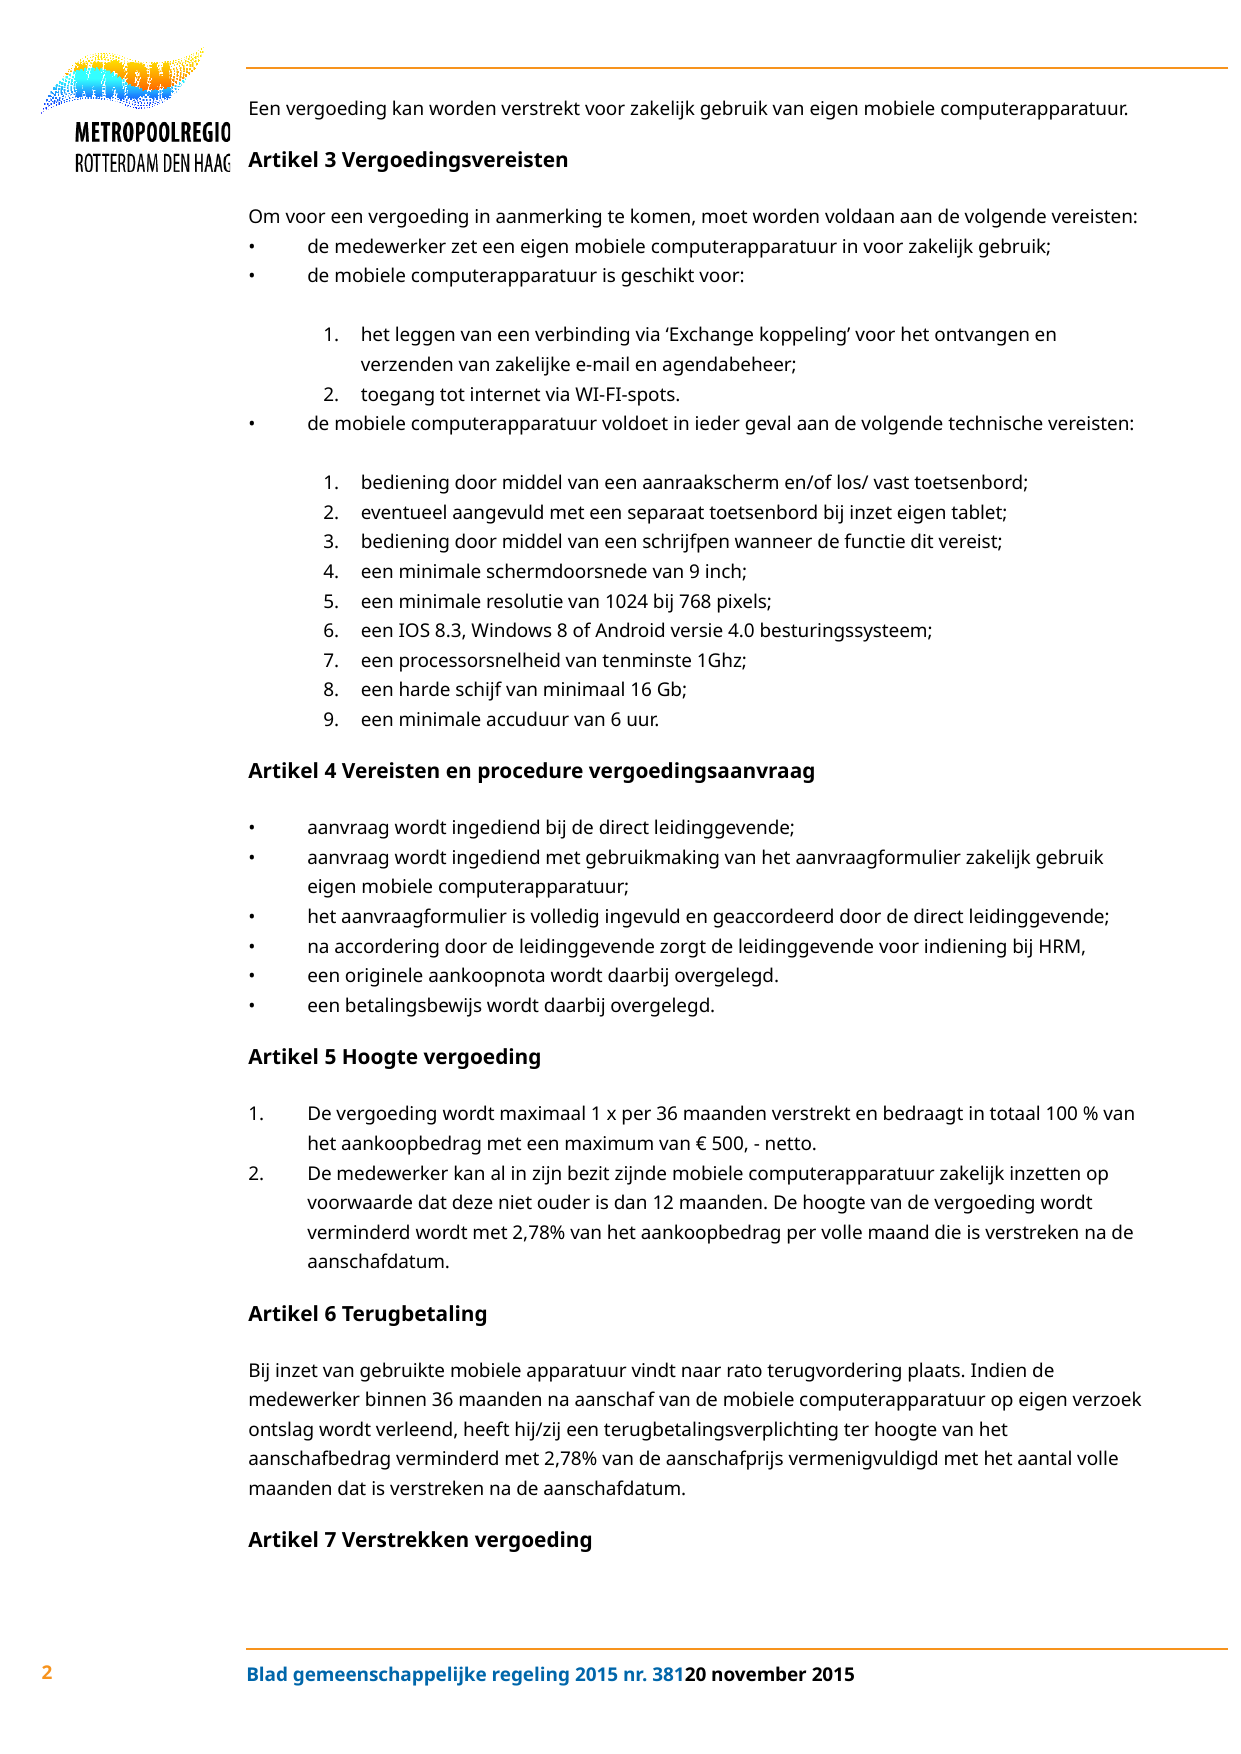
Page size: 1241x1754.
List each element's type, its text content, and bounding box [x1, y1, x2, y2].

text Artikel 7 Verstrekken vergoeding [248, 1526, 1152, 1554]
list de mobiele computerapparatuur voldoet in ieder geval aan de volgende technische vereisten: [248, 410, 1152, 436]
list een minimale resolutie van 1024 bij 768 pixels; [323, 588, 1152, 613]
text Bij inzet van gebruikte mobiele apparatuur vindt naar rato terugvordering plaats. Indien de medewerker binnen 36 maanden na aanschaf van de mobiele computerapparatuur op eigen verzoek ontslag wordt verleend, heeft hij/zij een terugbetalingsverplichting ter hoogte van het aanschafbedrag verminderd met 2,78% van de aanschafprijs vermenigvuldigd met het aantal volle maanden dat is verstreken na de aanschafdatum. [248, 1357, 1152, 1501]
list het aanvraagformulier is volledig ingevuld en geaccordeerd door de direct leidinggevende; [248, 903, 1152, 929]
list eventueel aangevuld met een separaat toetsenbord bij inzet eigen tablet; [323, 499, 1152, 525]
list toegang tot internet via WI-FI-spots. [323, 381, 1152, 406]
text Artikel 6 Terugbetaling [248, 1299, 1152, 1327]
list een harde schijf van minimaal 16 Gb; [323, 677, 1152, 702]
list het leggen van een verbinding via ‘Exchange koppeling’ voor het ontvangen en verzenden van zakelijke e-mail en agendabeheer; [323, 322, 1152, 377]
list De medewerker kan al in zijn bezit zijnde mobiele computerapparatuur zakelijk inzetten op voorwaarde dat deze niet ouder is dan 12 maanden. De hoogte van de vergoeding wordt verminderd wordt met 2,78% van het aankoopbedrag per volle maand die is verstreken na de aanschafdatum. [248, 1160, 1152, 1274]
text Artikel 5 Hoogte vergoeding [248, 1042, 1152, 1071]
text Artikel 4 Vereisten en procedure vergoedingsaanvraag [248, 757, 1152, 785]
list bediening door middel van een schrijfpen wanneer de functie dit vereist; [323, 529, 1152, 554]
list bediening door middel van een aanraakscherm en/of los/ vast toetsenbord; [323, 469, 1152, 495]
list de medewerker zet een eigen mobiele computerapparatuur in voor zakelijk gebruik; [248, 233, 1152, 258]
list een processorsnelheid van tenminste 1Ghz; [323, 647, 1152, 673]
list aanvraag wordt ingediend met gebruikmaking van het aanvraagformulier zakelijk gebruik eigen mobiele computerapparatuur; [248, 844, 1152, 899]
list na accordering door de leidinggevende zorgt de leidinggevende voor indiening bij HRM, [248, 933, 1152, 959]
list een minimale accuduur van 6 uur. [323, 706, 1152, 732]
text Artikel 3 Vergoedingsvereisten [248, 145, 1152, 174]
list een betalingsbewijs wordt daarbij overgelegd. [248, 992, 1152, 1018]
picture [41, 47, 231, 172]
list aanvraag wordt ingediend bij de direct leidinggevende; [248, 814, 1152, 840]
text Om voor een vergoeding in aanmerking te komen, moet worden voldaan aan de volgende vereisten: [248, 203, 1152, 229]
list een IOS 8.3, Windows 8 of Android versie 4.0 besturingssysteem; [323, 617, 1152, 643]
list een originele aankoopnota wordt daarbij overgelegd. [248, 962, 1152, 988]
text Een vergoeding kan worden verstrekt voor zakelijk gebruik van eigen mobiele computerapparatuur. [248, 95, 1152, 121]
list De vergoeding wordt maximaal 1 x per 36 maanden verstrekt en bedraagt in totaal 100 % van het aankoopbedrag met een maximum van € 500, - netto. [248, 1101, 1152, 1156]
list een minimale schermdoorsnede van 9 inch; [323, 558, 1152, 584]
list de mobiele computerapparatuur is geschikt voor: [248, 262, 1152, 288]
